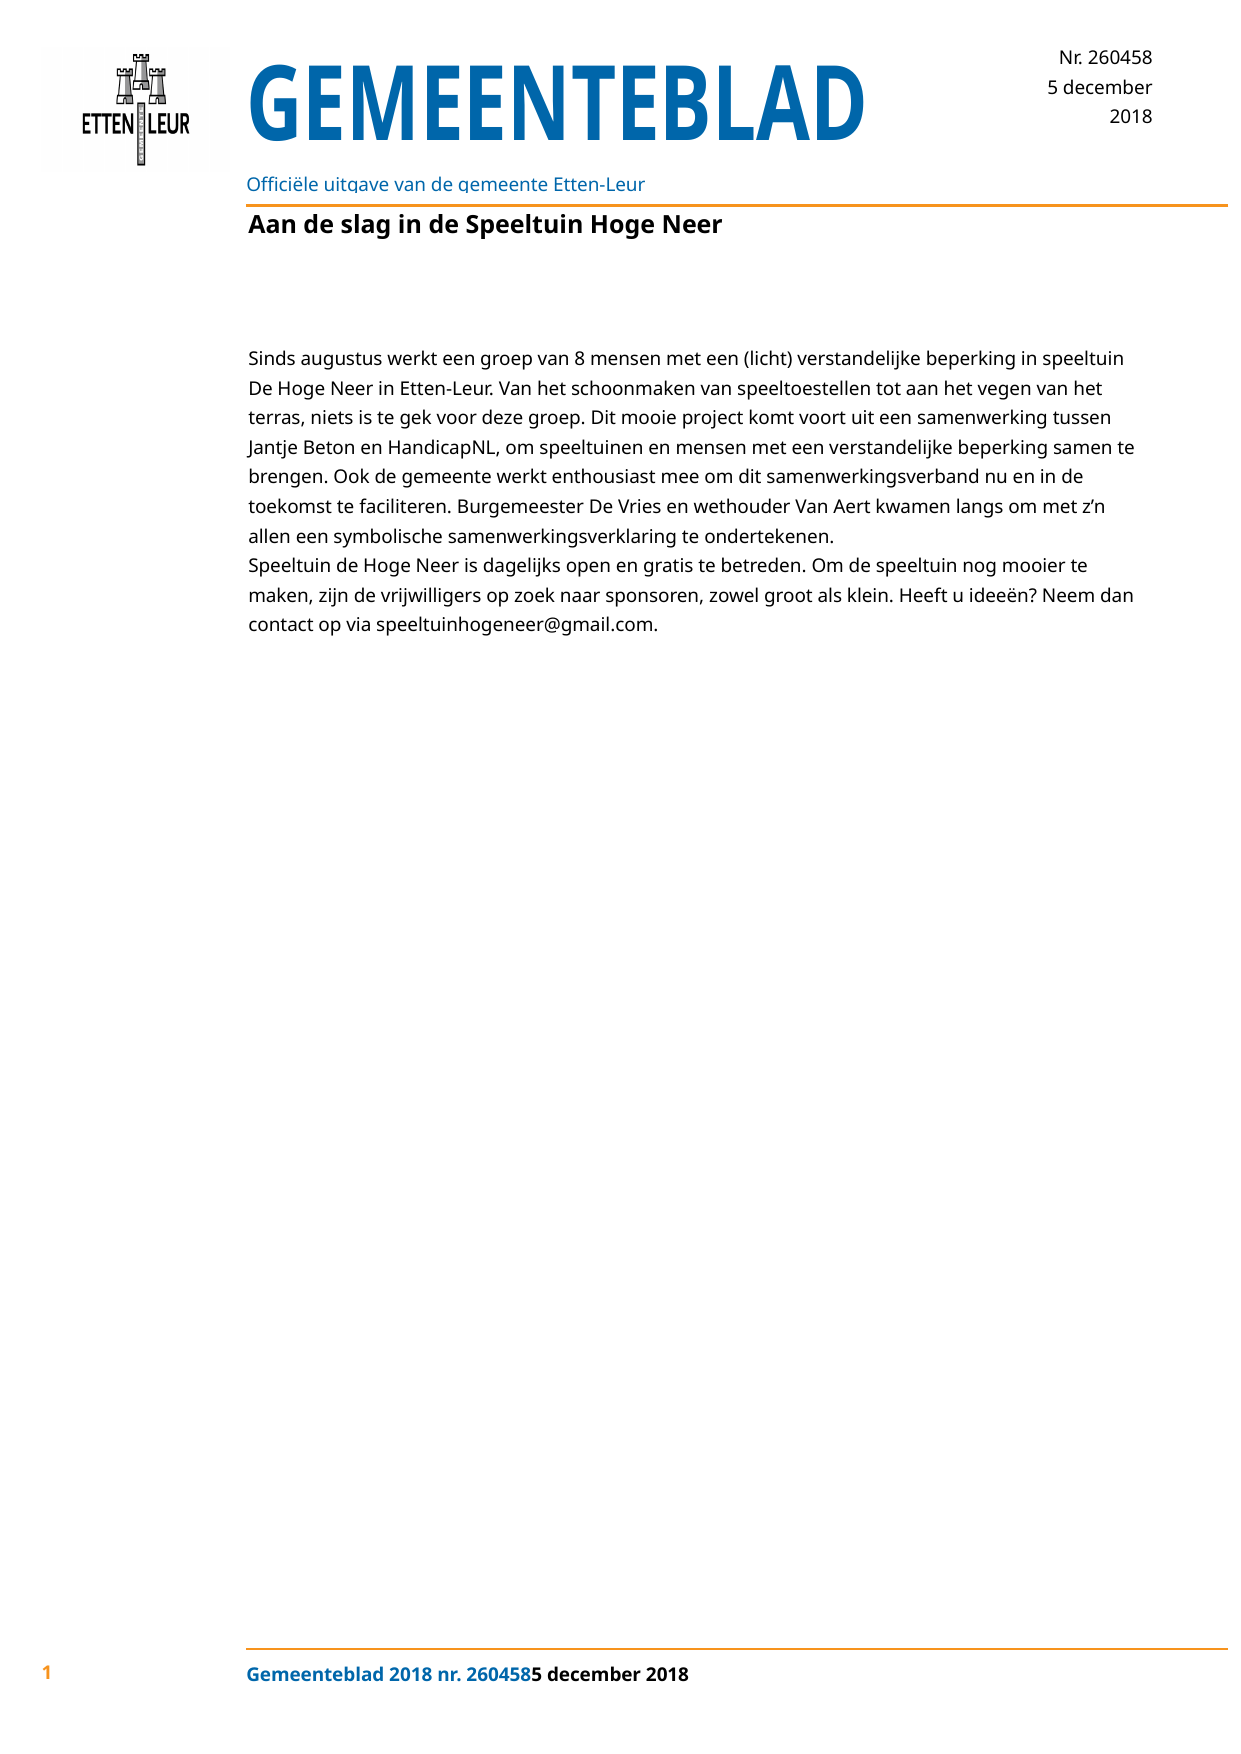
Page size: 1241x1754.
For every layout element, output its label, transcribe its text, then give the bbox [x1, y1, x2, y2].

text Sinds augustus werkt een groep van 8 mensen met een (licht) verstandelijke beperking in speeltuin De Hoge Neer in Etten-Leur. Van het schoonmaken van speeltoestellen tot aan het vegen van het terras, niets is te gek voor deze groep. Dit mooie project komt voort uit een samenwerking tussen Jantje Beton en HandicapNL, om speeltuinen en mensen met een verstandelijke beperking samen te brengen. Ook de gemeente werkt enthousiast mee om dit samenwerkingsverband nu en in de toekomst te faciliteren. Burgemeester De Vries en wethouder Van Aert kwamen langs om met z’n allen een symbolische samenwerkingsverklaring te ondertekenen. [248, 345, 1152, 548]
picture [41, 47, 231, 172]
text Speeltuin de Hoge Neer is dagelijks open en gratis te betreden. Om de speeltuin nog mooier te maken, zijn de vrijwilligers op zoek naar sponsoren, zowel groot als klein. Heeft u ideeën? Neem dan contact op via speeltuinhogeneer@gmail.com. [248, 552, 1152, 637]
text Aan de slag in de Speeltuin Hoge Neer [248, 207, 1152, 241]
